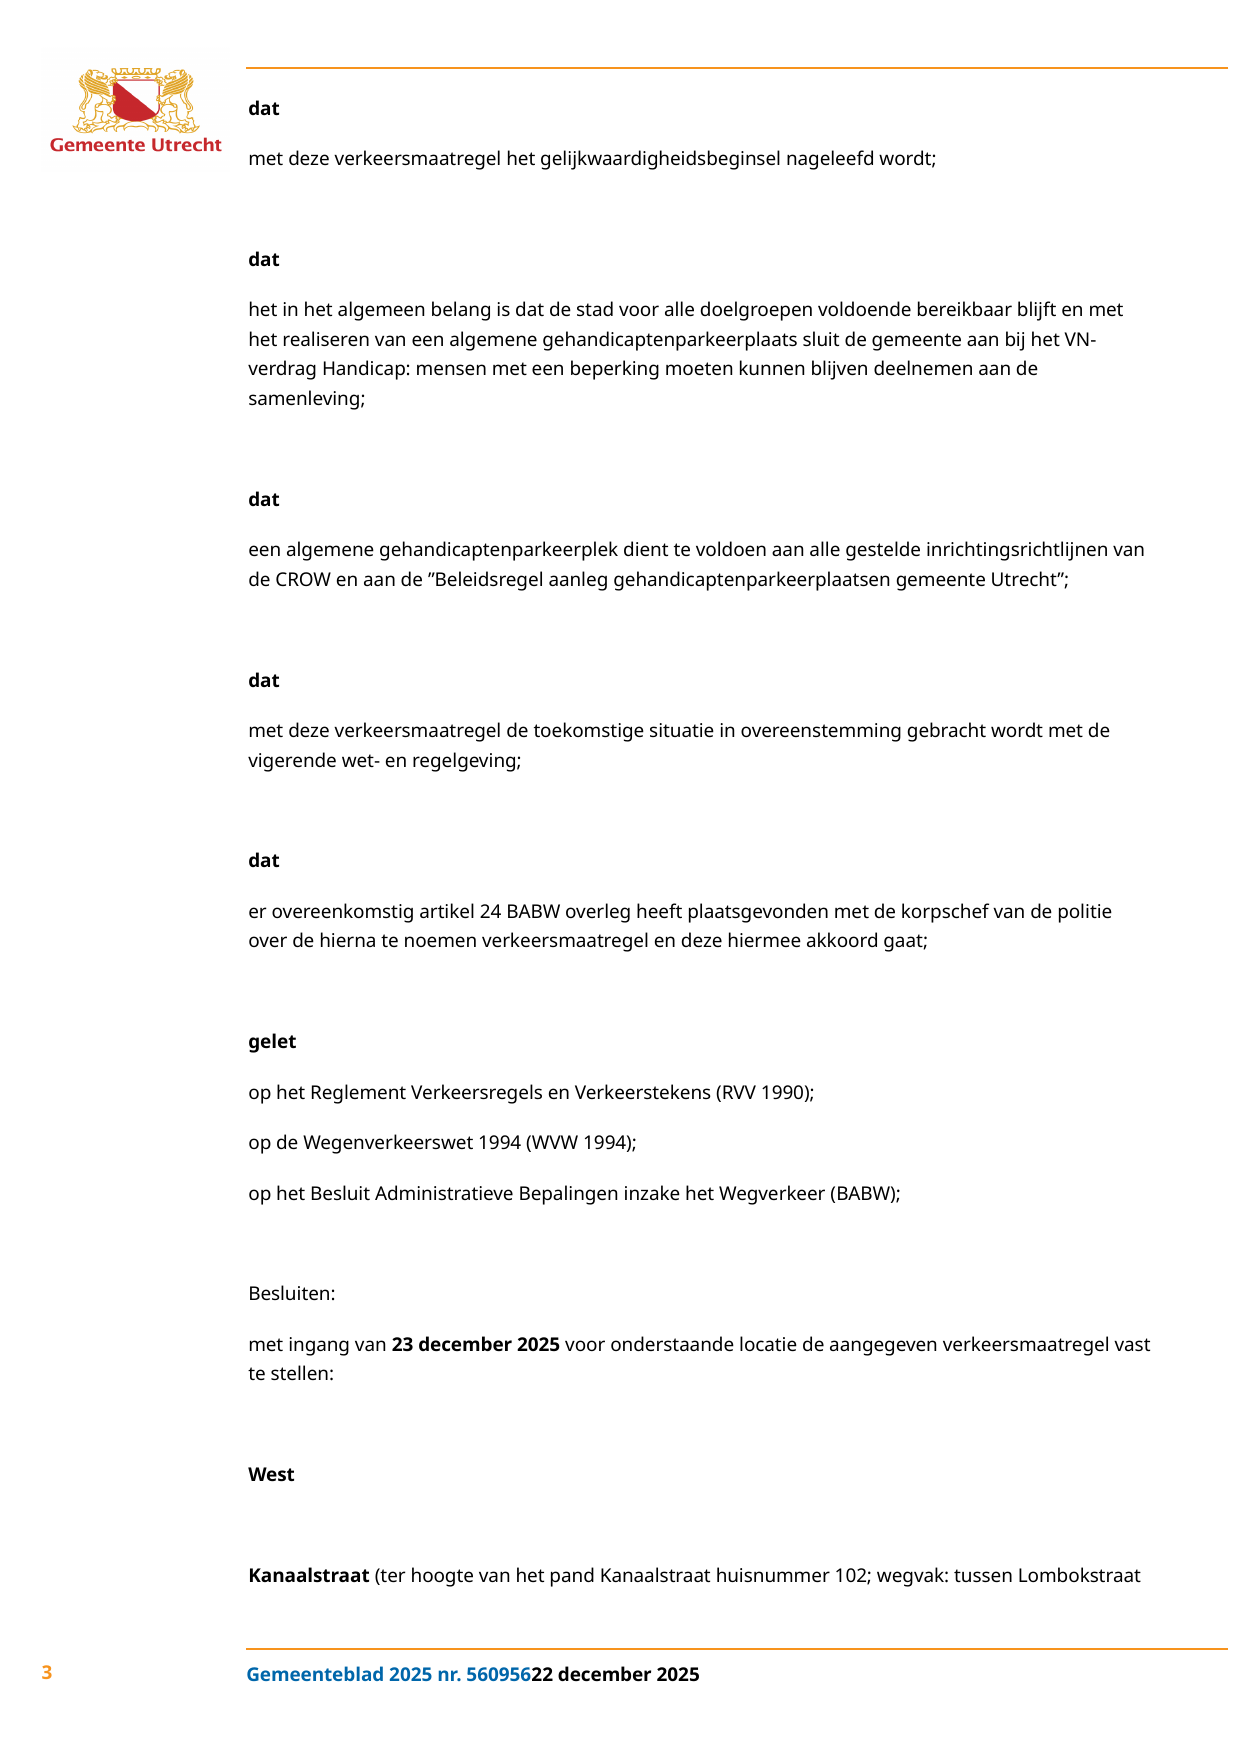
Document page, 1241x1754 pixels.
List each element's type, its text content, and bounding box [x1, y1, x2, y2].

text een algemene gehandicaptenparkeerplek dient te voldoen aan alle gestelde inrichtingsrichtlijnen van de CROW en aan de ”Beleidsregel aanleg gehandicaptenparkeerplaatsen gemeente Utrecht”; [248, 536, 1152, 592]
text het in het algemeen belang is dat de stad voor alle doelgroepen voldoende bereikbaar blijft en met het realiseren van een algemene gehandicaptenparkeerplaats sluit de gemeente aan bij het VN-verdrag Handicap: mensen met een beperking moeten kunnen blijven deelnemen aan de samenleving; [248, 296, 1152, 411]
text op de Wegenverkeerswet 1994 (WVW 1994); [248, 1129, 1152, 1155]
text op het Reglement Verkeersregels en Verkeerstekens (RVV 1990); [248, 1079, 1152, 1105]
text dat [248, 246, 1152, 272]
picture [41, 47, 231, 172]
text gelet [248, 1028, 1152, 1054]
text op het Besluit Administratieve Bepalingen inzake het Wegverkeer (BABW); [248, 1180, 1152, 1206]
text dat [248, 95, 1152, 121]
text met deze verkeersmaatregel de toekomstige situatie in overeenstemming gebracht wordt met de vigerende wet- en regelgeving; [248, 717, 1152, 773]
text er overeenkomstig artikel 24 BABW overleg heeft plaatsgevonden met de korpschef van de politie over de hierna te noemen verkeersmaatregel en deze hiermee akkoord gaat; [248, 898, 1152, 953]
text dat [248, 486, 1152, 512]
text Kanaalstraat (ter hoogte van het pand Kanaalstraat huisnummer 102; wegvak: tussen Lombokstraat [248, 1562, 1152, 1588]
text dat [248, 848, 1152, 873]
text West [248, 1461, 1152, 1487]
text dat [248, 667, 1152, 693]
text Besluiten: [248, 1281, 1152, 1306]
text met deze verkeersmaatregel het gelijkwaardigheidsbeginsel nageleefd wordt; [248, 145, 1152, 171]
text met ingang van 23 december 2025 voor onderstaande locatie de aangegeven verkeersmaatregel vast te stellen: [248, 1331, 1152, 1386]
